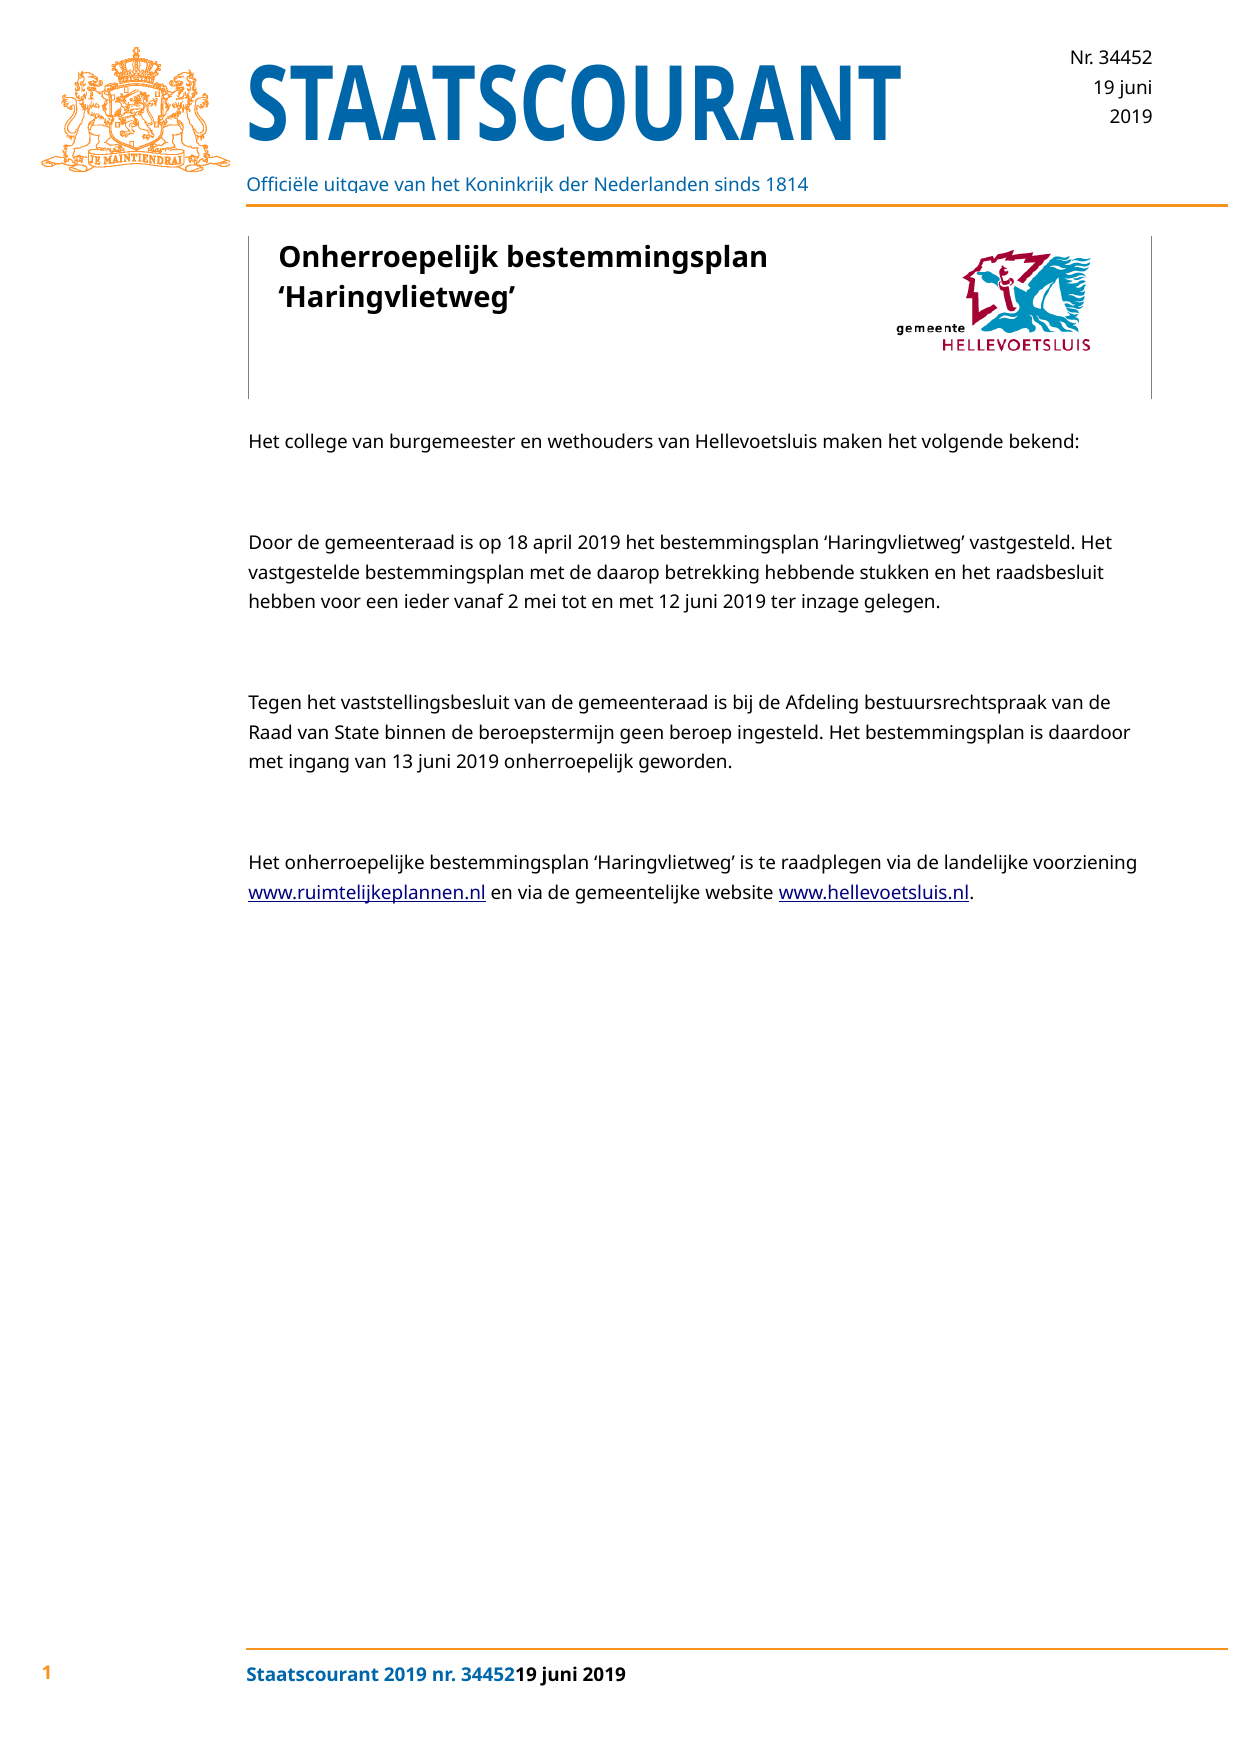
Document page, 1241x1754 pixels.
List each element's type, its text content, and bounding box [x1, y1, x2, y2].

picture [882, 236, 1119, 374]
picture [41, 47, 231, 172]
table_header Onherroepelijk bestemmingsplan ‘Haringvlietweg’ [249, 236, 850, 399]
text Het onherroepelijke bestemmingsplan ‘Haringvlietweg’ is te raadplegen via de landelijke voorziening www.ruimtelijkeplannen.nl en via de gemeentelijke website www.hellevoetsluis.nl. [248, 849, 1152, 904]
text Het college van burgemeester en wethouders van Hellevoetsluis maken het volgende bekend: [248, 428, 1152, 454]
text Tegen het vaststellingsbesluit van de gemeenteraad is bij de Afdeling bestuursrechtspraak van de Raad van State binnen de beroepstermijn geen beroep ingesteld. Het bestemmingsplan is daardoor met ingang van 13 juni 2019 onherroepelijk geworden. [248, 689, 1152, 774]
text Door de gemeenteraad is op 18 april 2019 het bestemmingsplan ‘Haringvlietweg’ vastgesteld. Het vastgestelde bestemmingsplan met de daarop betrekking hebbende stukken en het raadsbesluit hebben voor een ieder vanaf 2 mei tot en met 12 juni 2019 ter inzage gelegen. [248, 529, 1152, 614]
table_header [850, 236, 1151, 399]
